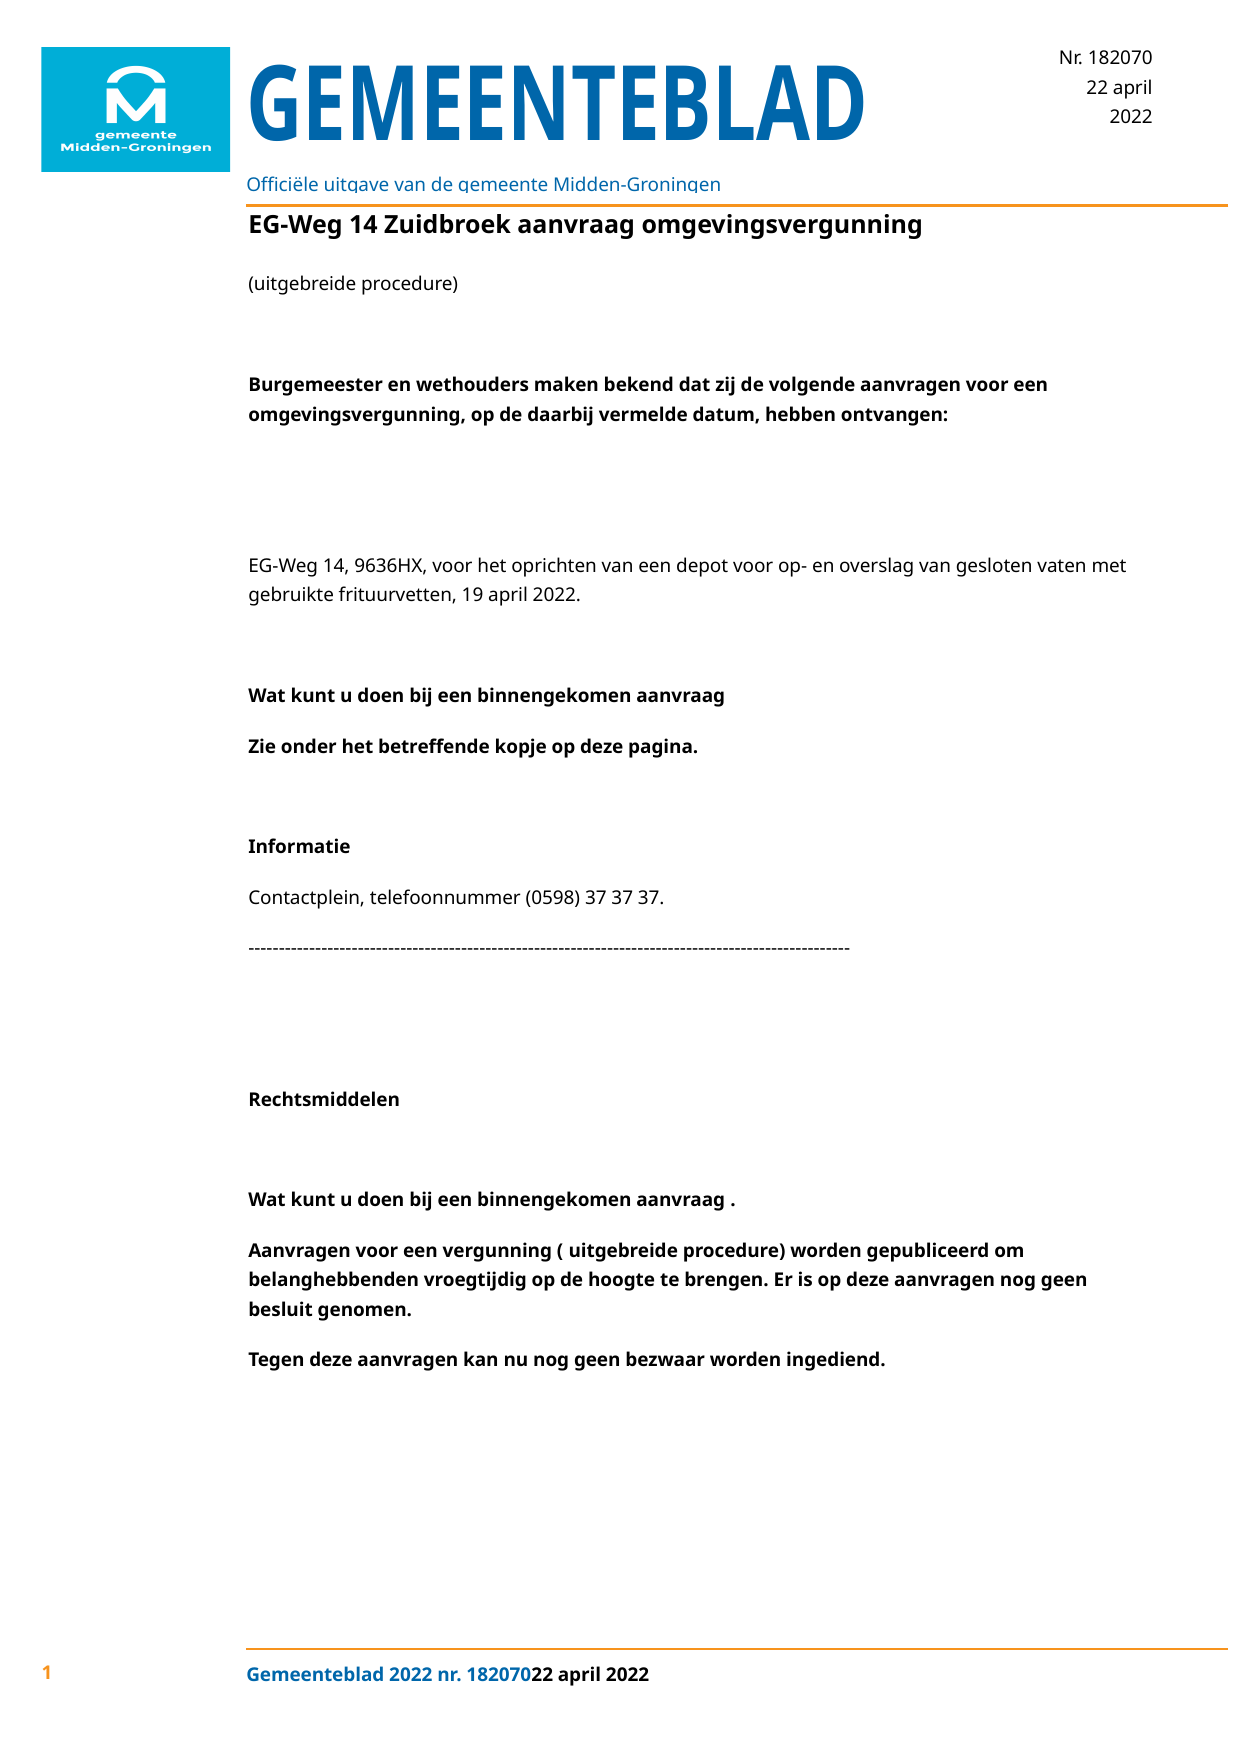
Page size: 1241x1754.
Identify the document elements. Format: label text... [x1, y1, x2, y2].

text Zie onder het betreffende kopje op deze pagina. [248, 733, 1152, 758]
text Informatie [248, 834, 1152, 859]
picture [184, 146, 190, 153]
text EG-Weg 14, 9636HX, voor het oprichten van een depot voor op- en overslag van gesloten vaten met gebruikte frituurvetten, 19 april 2022. [248, 552, 1152, 607]
text EG-Weg 14 Zuidbroek aanvraag omgevingsvergunning [248, 207, 1152, 241]
text (uitgebreide procedure) [248, 270, 1152, 296]
text Aanvragen voor een vergunning ( uitgebreide procedure) worden gepubliceerd om belanghebbenden vroegtijdig op de hoogte te brengen. Er is op deze aanvragen nog geen besluit genomen. [248, 1237, 1152, 1322]
text Wat kunt u doen bij een binnengekomen aanvraag . [248, 1187, 1152, 1212]
picture [108, 66, 164, 82]
text Rechtsmiddelen [248, 1086, 1152, 1111]
text Wat kunt u doen bij een binnengekomen aanvraag [248, 682, 1152, 708]
text --------------------------------------------------------------------------------------------------- [248, 934, 1152, 960]
text Contactplein, telefoonnummer (0598) 37 37 37. [248, 884, 1152, 910]
picture [107, 89, 165, 122]
text Burgemeester en wethouders maken bekend dat zij de volgende aanvragen voor een omgevingsvergunning, op de daarbij vermelde datum, hebben ontvangen: [248, 371, 1152, 426]
text Tegen deze aanvragen kan nu nog geen bezwaar worden ingediend. [248, 1347, 1152, 1372]
